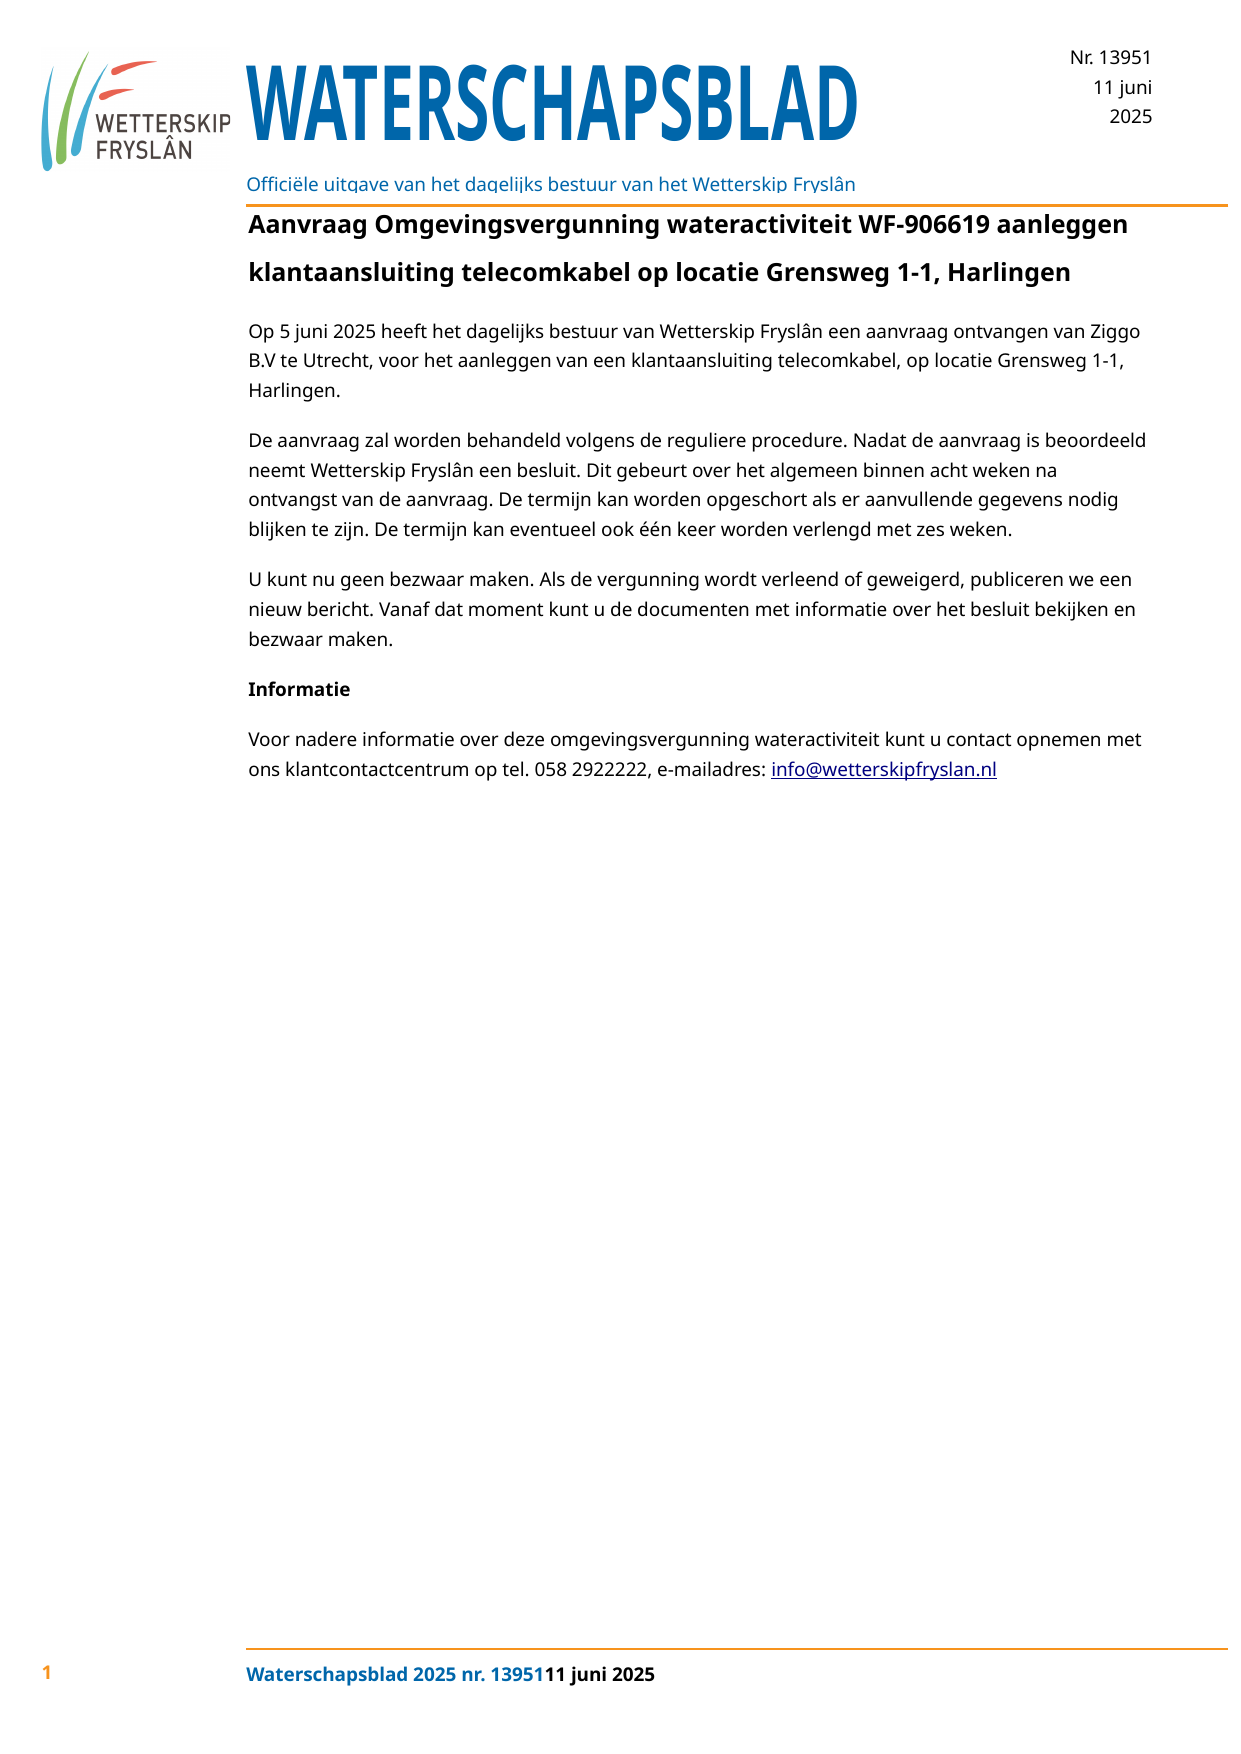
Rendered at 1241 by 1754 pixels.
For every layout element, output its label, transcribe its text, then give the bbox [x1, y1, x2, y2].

text Op 5 juni 2025 heeft het dagelijks bestuur van Wetterskip Fryslân een aanvraag ontvangen van Ziggo B.V te Utrecht, voor het aanleggen van een klantaansluiting telecomkabel, op locatie Grensweg 1-1, Harlingen. [248, 318, 1152, 403]
text Voor nadere informatie over deze omgevingsvergunning wateractiviteit kunt u contact opnemen met ons klantcontactcentrum op tel. 058 2922222, e-mailadres: info@wetterskipfryslan.nl [248, 727, 1152, 782]
text U kunt nu geen bezwaar maken. Als de vergunning wordt verleend of geweigerd, publiceren we een nieuw bericht. Vanaf dat moment kunt u de documenten met informatie over het besluit bekijken en bezwaar maken. [248, 567, 1152, 652]
text De aanvraag zal worden behandeld volgens de reguliere procedure. Nadat de aanvraag is beoordeeld neemt Wetterskip Fryslân een besluit. Dit gebeurt over het algemeen binnen acht weken na ontvangst van de aanvraag. De termijn kan worden opgeschort als er aanvullende gegevens nodig blijken te zijn. De termijn kan eventueel ook één keer worden verlengd met zes weken. [248, 427, 1152, 542]
picture [41, 47, 231, 172]
text Aanvraag Omgevingsvergunning wateractiviteit WF-906619 aanleggen klantaansluiting telecomkabel op locatie Grensweg 1-1, Harlingen [248, 207, 1152, 288]
text Informatie [248, 676, 1152, 702]
